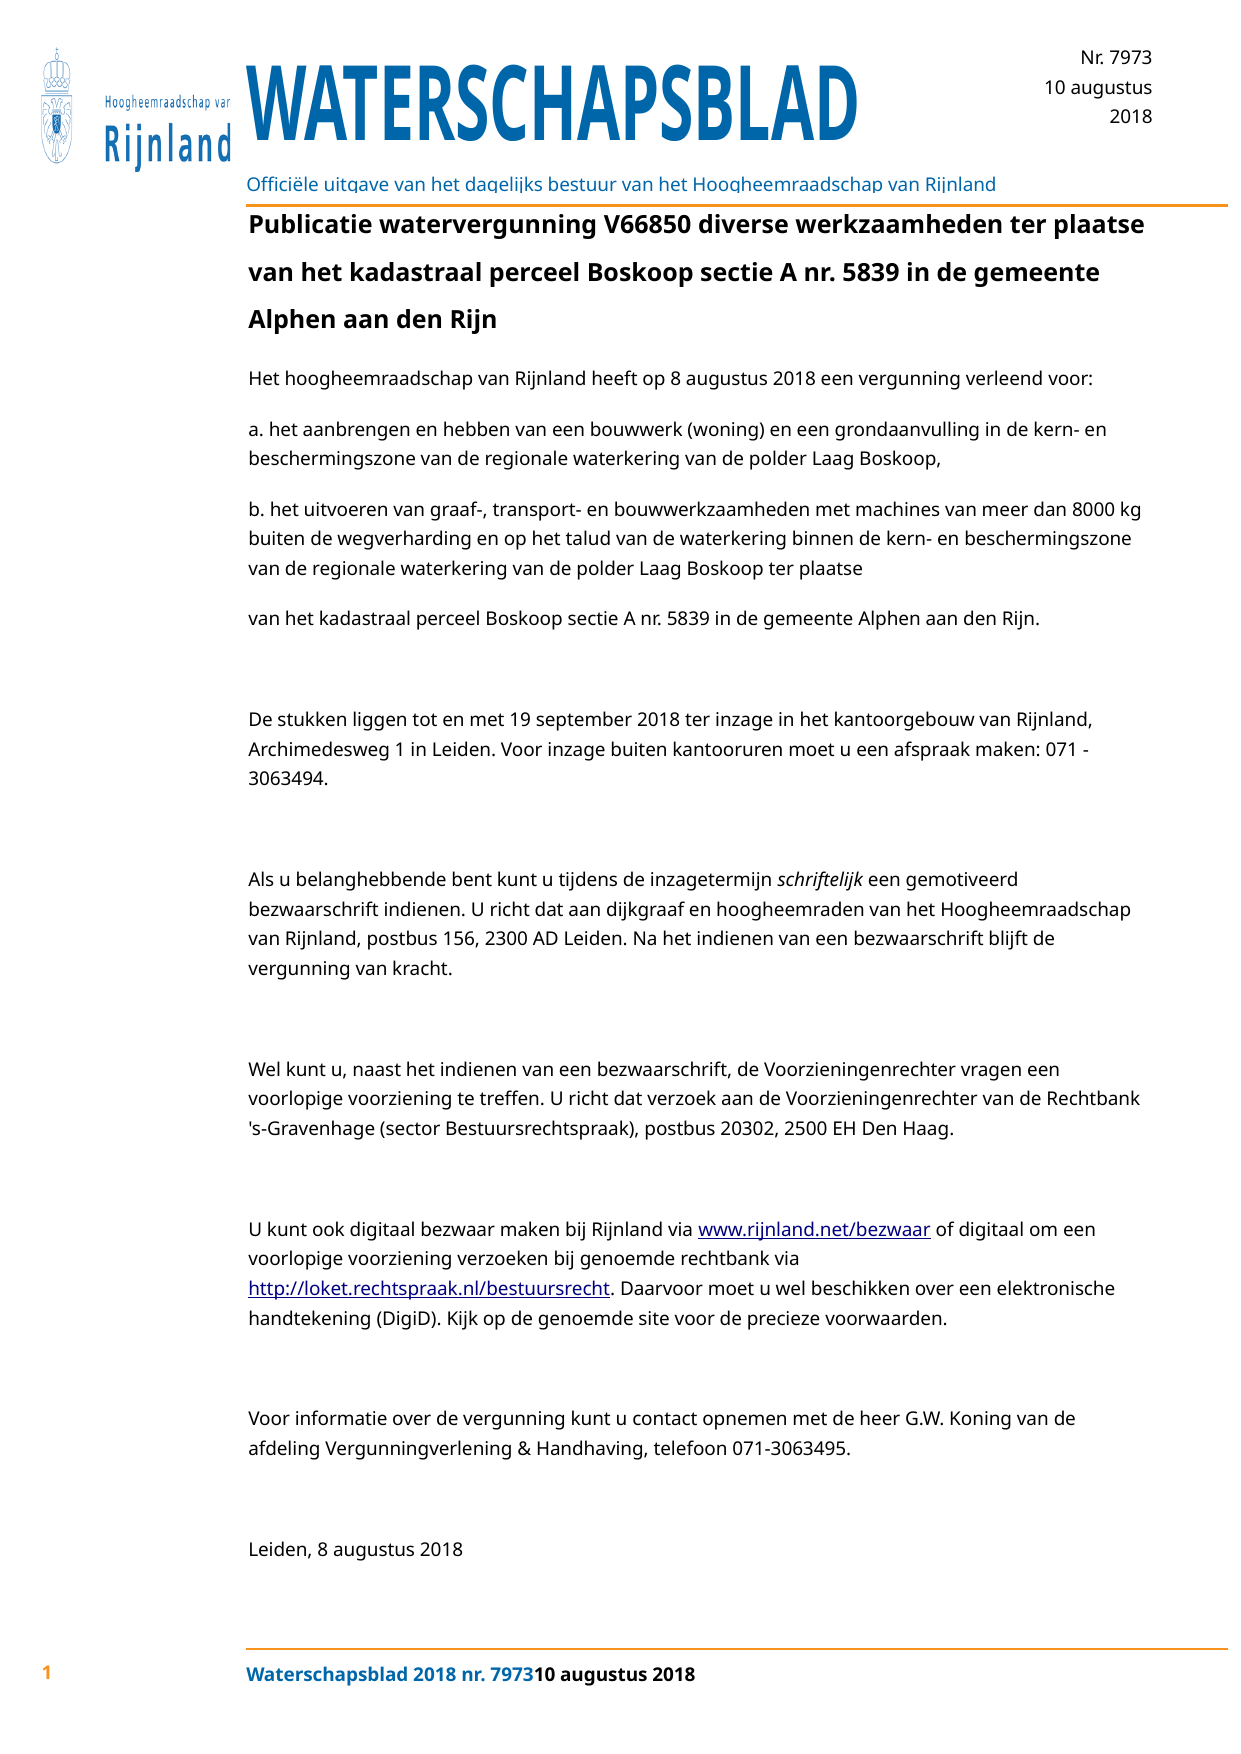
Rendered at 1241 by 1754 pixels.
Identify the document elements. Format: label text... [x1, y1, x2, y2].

text Publicatie watervergunning V66850 diverse werkzaamheden ter plaatse van het kadastraal perceel Boskoop sectie A nr. 5839 in de gemeente Alphen aan den Rijn [248, 207, 1152, 336]
text U kunt ook digitaal bezwaar maken bij Rijnland via www.rijnland.net/bezwaar of digitaal om een voorlopige voorziening verzoeken bij genoemde rechtbank via http://loket.rechtspraak.nl/bestuursrecht. Daarvoor moet u wel beschikken over een elektronische handtekening (DigiD). Kijk op de genoemde site voor de precieze voorwaarden. [248, 1216, 1152, 1330]
text b. het uitvoeren van graaf-, transport- en bouwwerkzaamheden met machines van meer dan 8000 kg buiten de wegverharding en op het talud van de waterkering binnen de kern- en beschermingszone van de regionale waterkering van de polder Laag Boskoop ter plaatse [248, 496, 1152, 581]
text Het hoogheemraadschap van Rijnland heeft op 8 augustus 2018 een vergunning verleend voor: [248, 366, 1152, 391]
text van het kadastraal perceel Boskoop sectie A nr. 5839 in de gemeente Alphen aan den Rijn. [248, 606, 1152, 631]
text Als u belanghebbende bent kunt u tijdens de inzagetermijn schriftelijk een gemotiveerd bezwaarschrift indienen. U richt dat aan dijkgraaf en hoogheemraden van het Hoogheemraadschap van Rijnland, postbus 156, 2300 AD Leiden. Na het indienen van een bezwaarschrift blijft de vergunning van kracht. [248, 866, 1152, 981]
text Wel kunt u, naast het indienen van een bezwaarschrift, de Voorzieningenrechter vragen een voorlopige voorziening te treffen. U richt dat verzoek aan de Voorzieningenrechter van de Rechtbank 's-Gravenhage (sector Bestuursrechtspraak), postbus 20302, 2500 EH Den Haag. [248, 1056, 1152, 1141]
picture [41, 47, 231, 172]
text Voor informatie over de vergunning kunt u contact opnemen met de heer G.W. Koning van de afdeling Vergunningverlening & Handhaving, telefoon 071-3063495. [248, 1406, 1152, 1461]
text Leiden, 8 augustus 2018 [248, 1536, 1152, 1562]
text a. het aanbrengen en hebben van een bouwwerk (woning) en een grondaanvulling in de kern- en beschermingszone van de regionale waterkering van de polder Laag Boskoop, [248, 416, 1152, 471]
text De stukken liggen tot en met 19 september 2018 ter inzage in het kantoorgebouw van Rijnland, Archimedesweg 1 in Leiden. Voor inzage buiten kantooruren moet u een afspraak maken: 071 - 3063494. [248, 706, 1152, 791]
